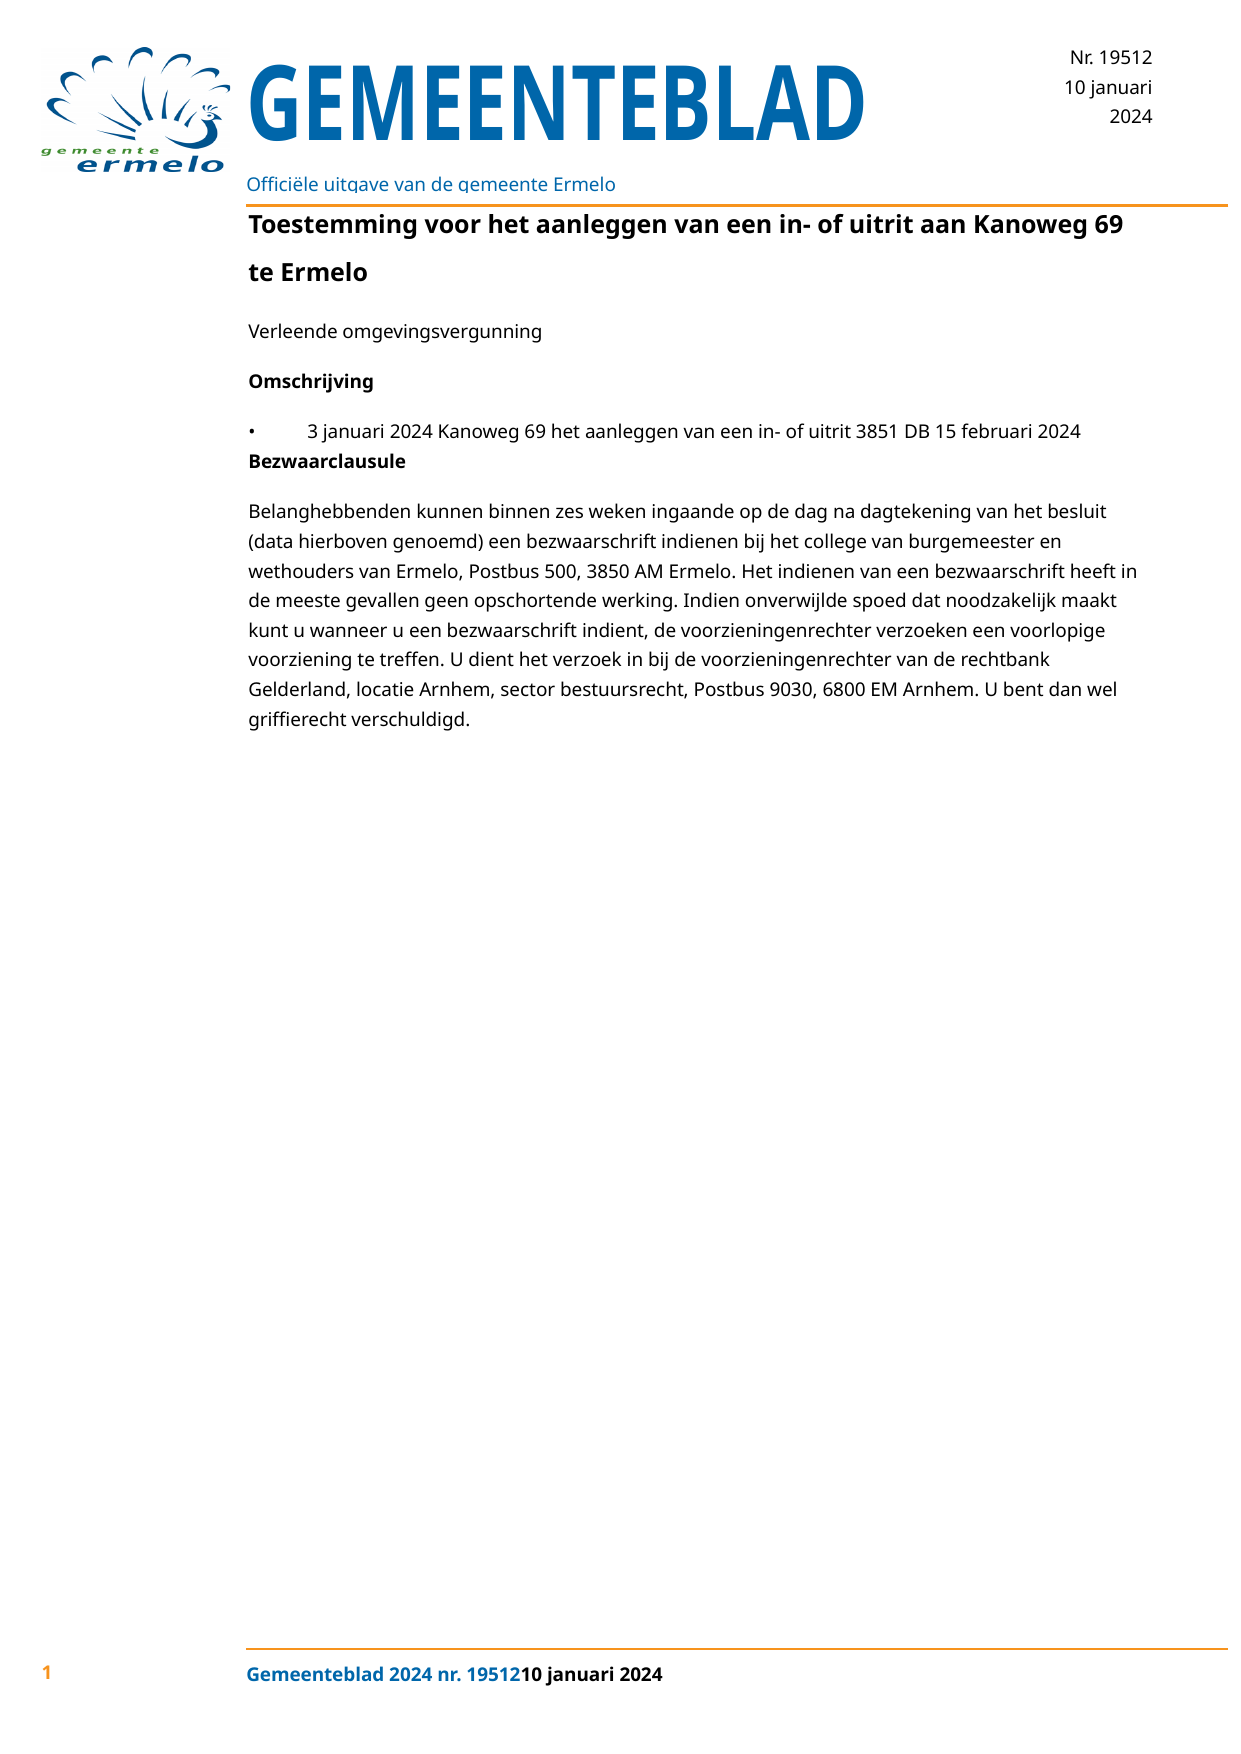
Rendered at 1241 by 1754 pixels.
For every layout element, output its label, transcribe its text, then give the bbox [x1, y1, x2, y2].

text Belanghebbenden kunnen binnen zes weken ingaande op de dag na dagtekening van het besluit (data hierboven genoemd) een bezwaarschrift indienen bij het college van burgemeester en wethouders van Ermelo, Postbus 500, 3850 AM Ermelo. Het indienen van een bezwaarschrift heeft in de meeste gevallen geen opschortende werking. Indien onverwijlde spoed dat noodzakelijk maakt kunt u wanneer u een bezwaarschrift indient, de voorzieningenrechter verzoeken een voorlopige voorziening te treffen. U dient het verzoek in bij de voorzieningenrechter van de rechtbank Gelderland, locatie Arnhem, sector bestuursrecht, Postbus 9030, 6800 EM Arnhem. U bent dan wel griffierecht verschuldigd. [248, 499, 1152, 732]
text Toestemming voor het aanleggen van een in- of uitrit aan Kanoweg 69 te Ermelo [248, 207, 1152, 288]
text Omschrijving [248, 368, 1152, 394]
picture [41, 47, 231, 172]
text Verleende omgevingsvergunning [248, 318, 1152, 344]
list 3 januari 2024 Kanoweg 69 het aanleggen van een in- of uitrit 3851 DB 15 februari 2024 [248, 419, 1152, 444]
text Bezwaarclausule [248, 448, 1152, 474]
